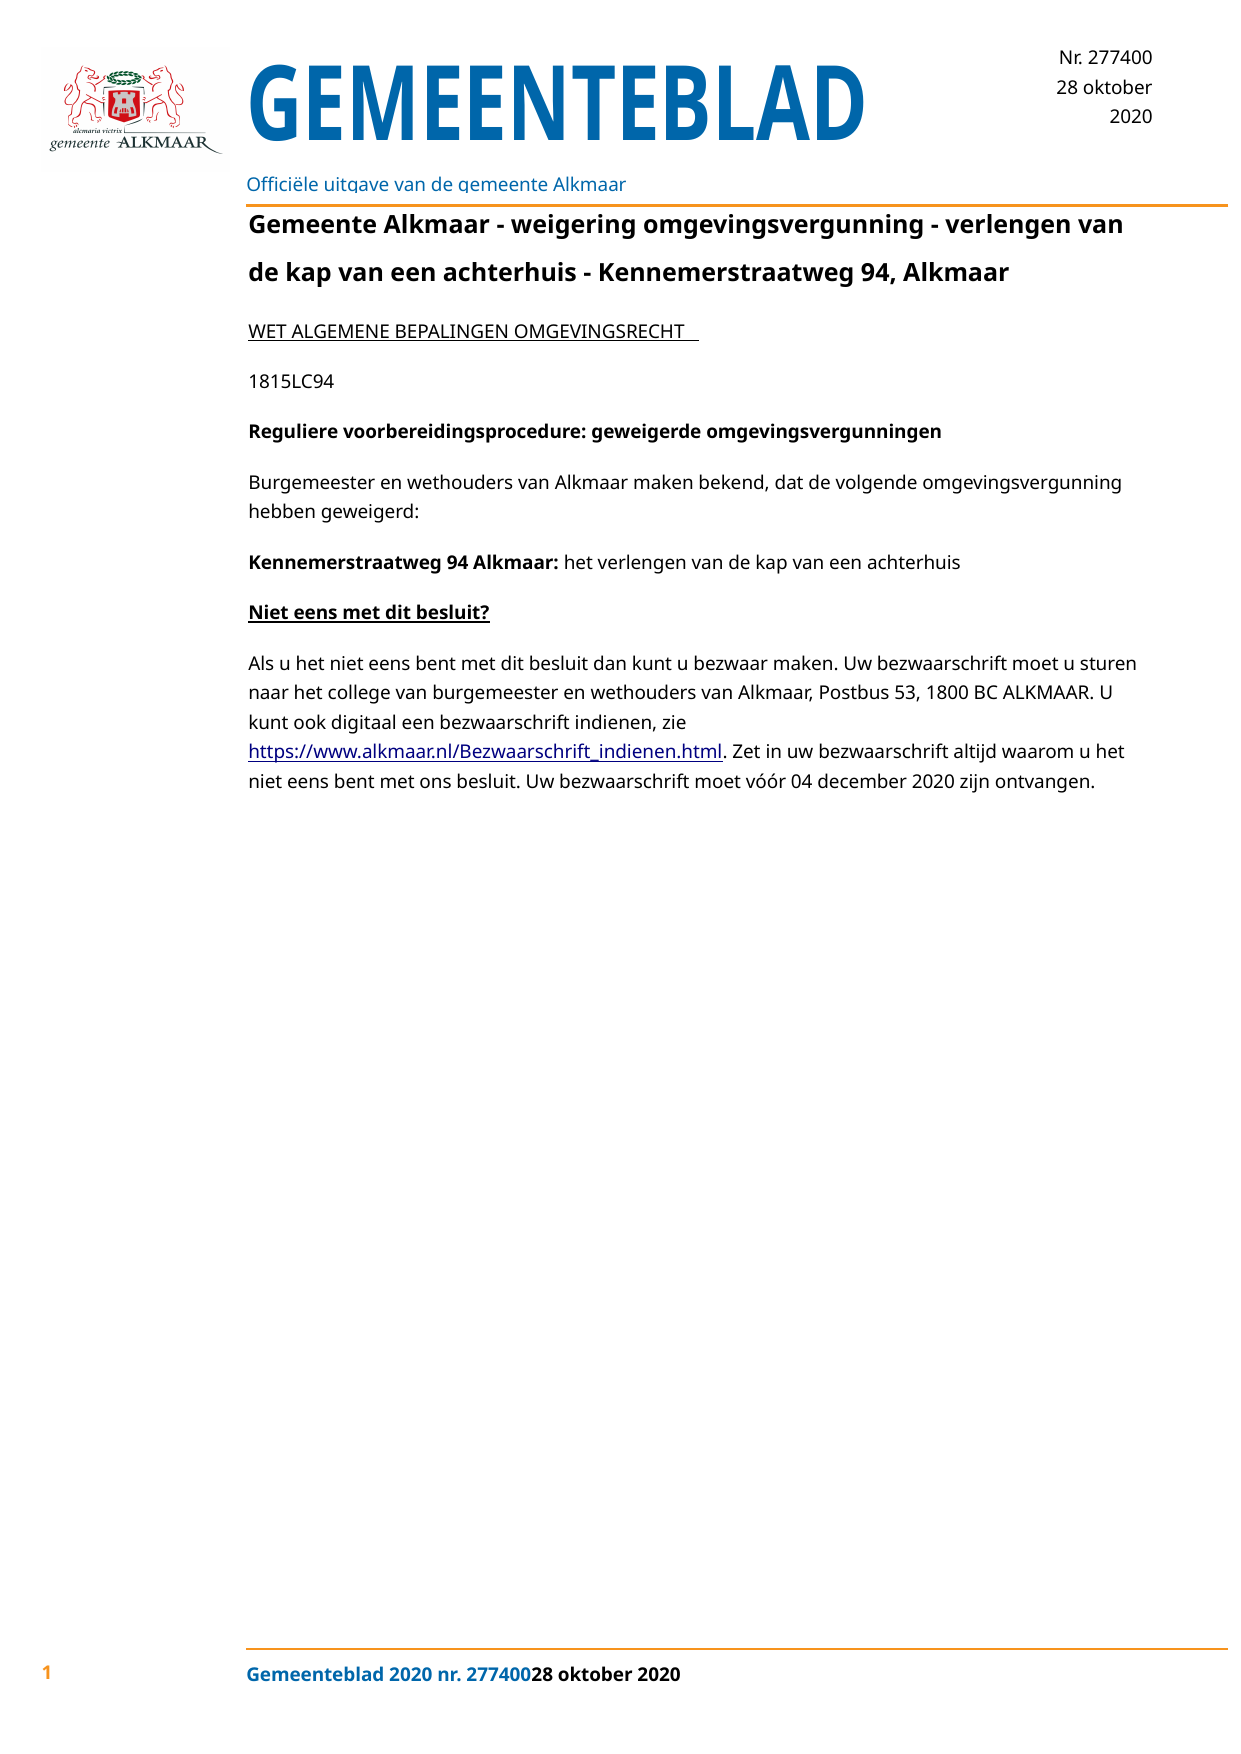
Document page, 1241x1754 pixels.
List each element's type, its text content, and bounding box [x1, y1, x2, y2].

text Kennemerstraatweg 94 Alkmaar: het verlengen van de kap van een achterhuis [248, 549, 1152, 575]
text Reguliere voorbereidingsprocedure: geweigerde omgevingsvergunningen [248, 419, 1152, 444]
text WET ALGEMENE BEPALINGEN OMGEVINGSRECHT [248, 318, 1152, 344]
text Als u het niet eens bent met dit besluit dan kunt u bezwaar maken. Uw bezwaarschrift moet u sturen naar het college van burgemeester en wethouders van Alkmaar, Postbus 53, 1800 BC ALKMAAR. U kunt ook digitaal een bezwaarschrift indienen, zie https://www.alkmaar.nl/Bezwaarschrift_indienen.html. Zet in uw bezwaarschrift altijd waarom u het niet eens bent met ons besluit. Uw bezwaarschrift moet vóór 04 december 2020 zijn ontvangen. [248, 650, 1152, 794]
picture [41, 47, 231, 172]
text Burgemeester en wethouders van Alkmaar maken bekend, dat de volgende omgevingsvergunning hebben geweigerd: [248, 469, 1152, 524]
text 1815LC94 [248, 368, 1152, 394]
text Niet eens met dit besluit? [248, 599, 1152, 625]
text Gemeente Alkmaar - weigering omgevingsvergunning - verlengen van de kap van een achterhuis - Kennemerstraatweg 94, Alkmaar [248, 207, 1152, 288]
